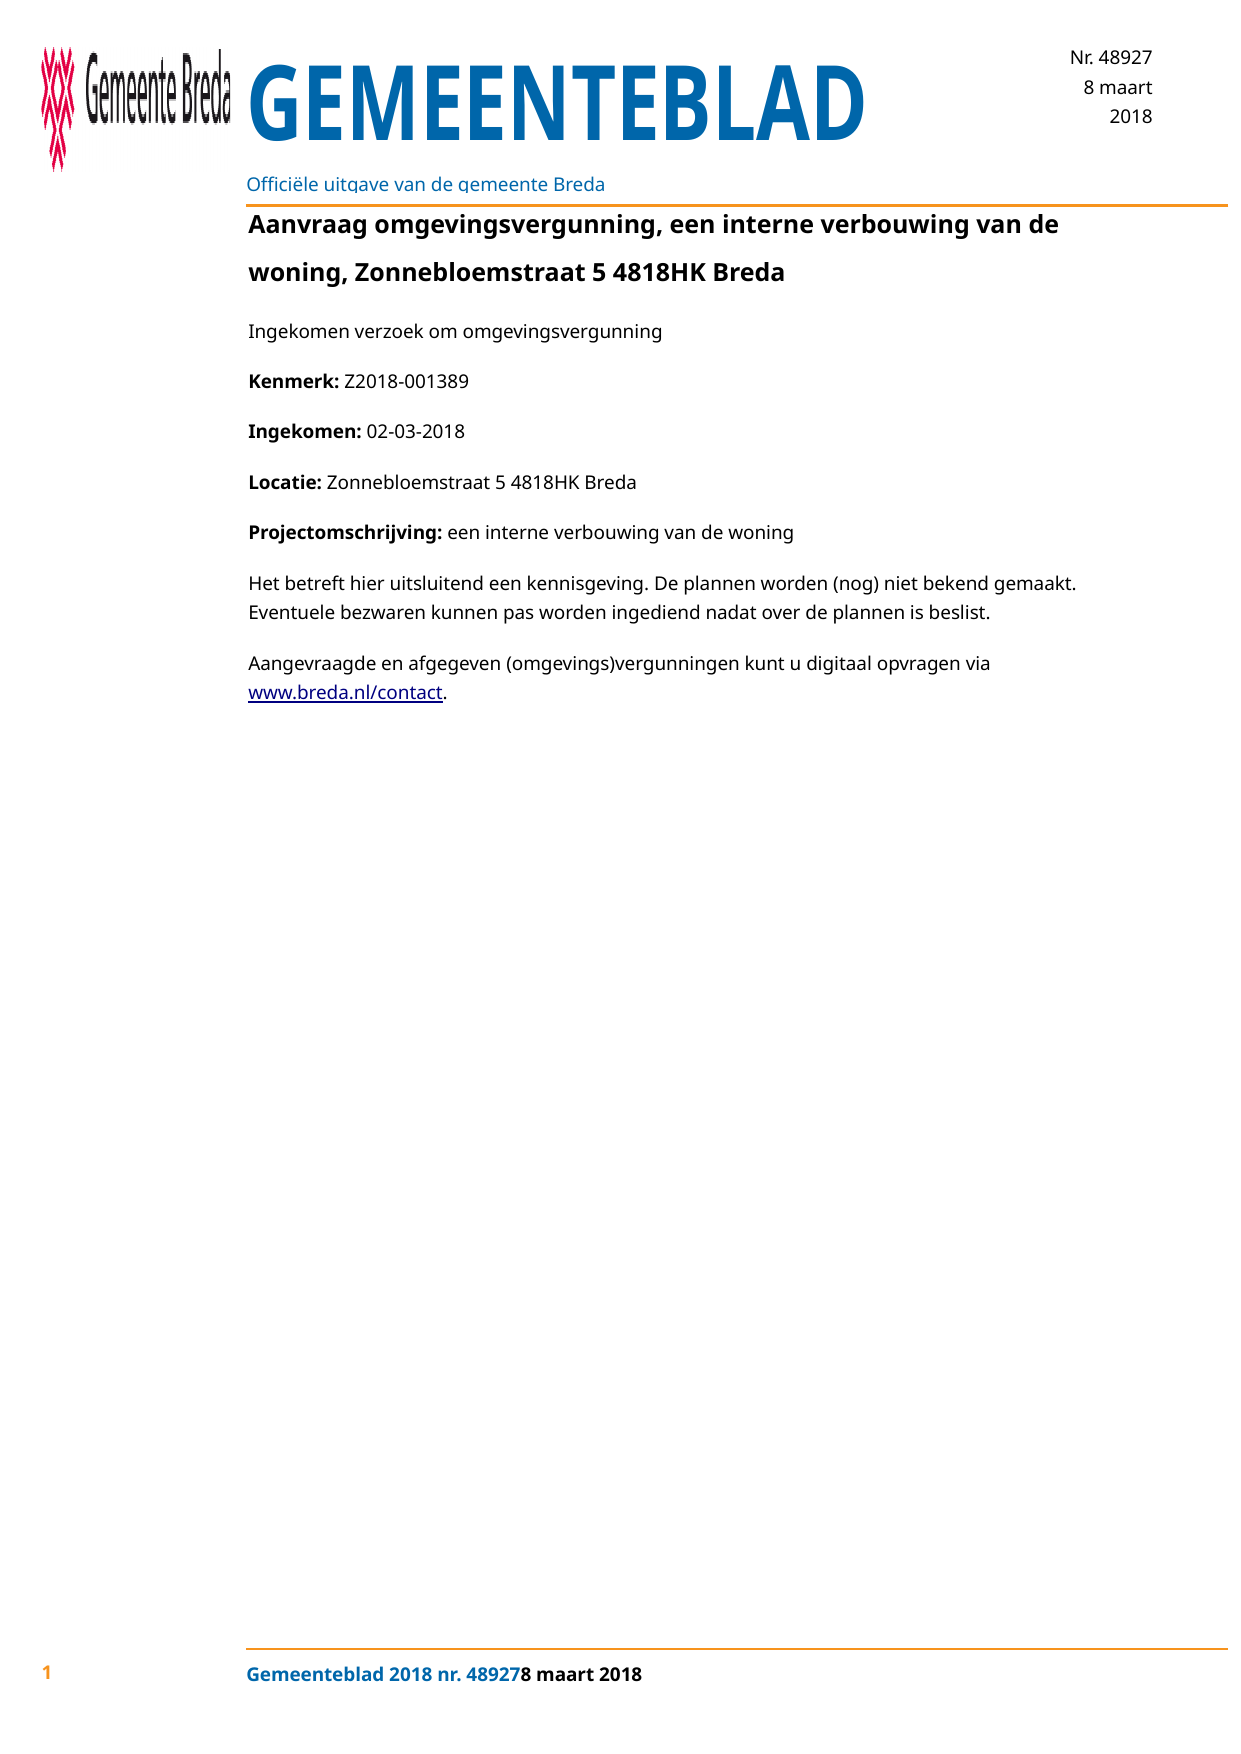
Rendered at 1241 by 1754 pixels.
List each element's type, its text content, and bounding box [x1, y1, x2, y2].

text Ingekomen verzoek om omgevingsvergunning [248, 318, 1152, 344]
text Aanvraag omgevingsvergunning, een interne verbouwing van de woning, Zonnebloemstraat 5 4818HK Breda [248, 207, 1152, 288]
text Locatie: Zonnebloemstraat 5 4818HK Breda [248, 469, 1152, 495]
text Projectomschrijving: een interne verbouwing van de woning [248, 519, 1152, 545]
text Het betreft hier uitsluitend een kennisgeving. De plannen worden (nog) niet bekend gemaakt. Eventuele bezwaren kunnen pas worden ingediend nadat over de plannen is beslist. [248, 570, 1152, 625]
text Ingekomen: 02-03-2018 [248, 419, 1152, 444]
picture [41, 47, 231, 172]
text Kenmerk: Z2018-001389 [248, 368, 1152, 394]
text Aangevraagde en afgegeven (omgevings)vergunningen kunt u digitaal opvragen via www.breda.nl/contact. [248, 650, 1152, 705]
